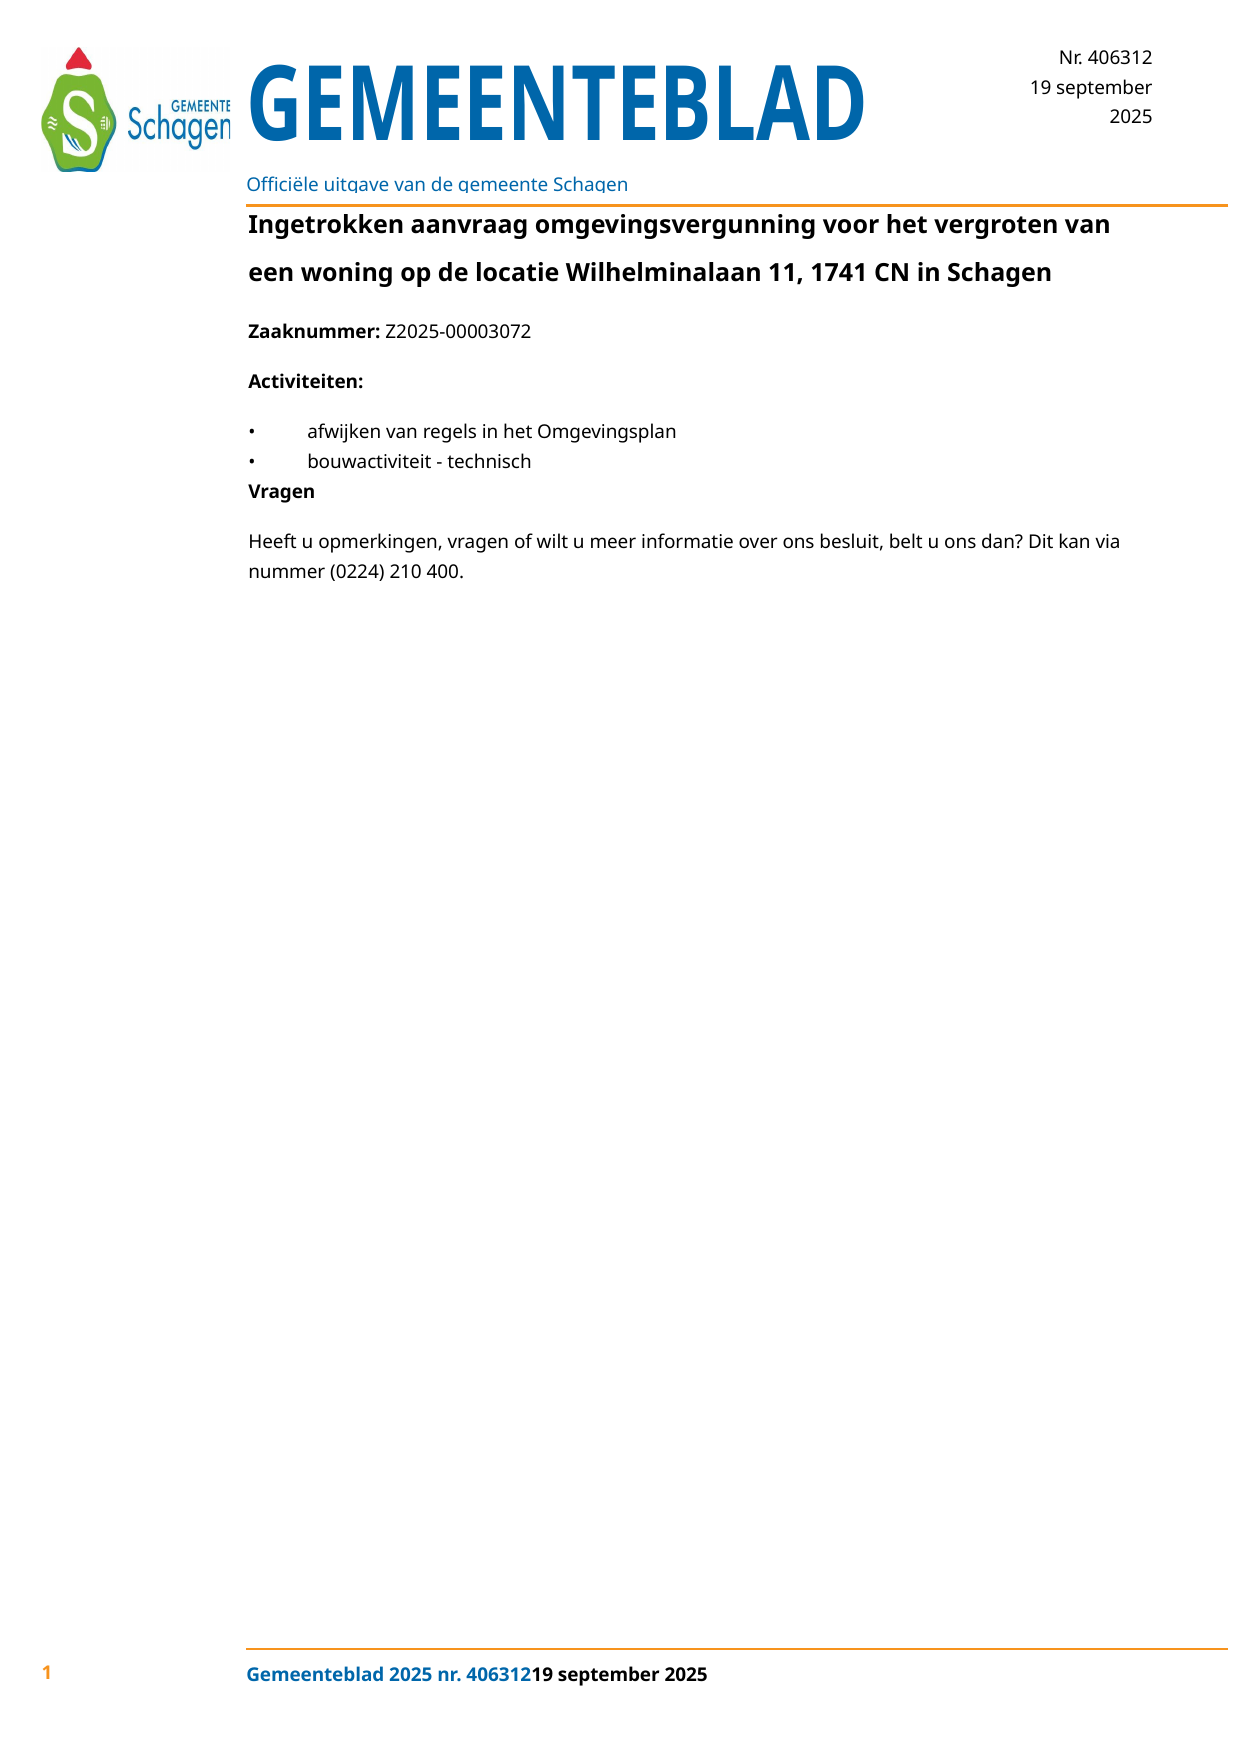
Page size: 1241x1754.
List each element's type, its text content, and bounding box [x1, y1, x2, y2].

text Ingetrokken aanvraag omgevingsvergunning voor het vergroten van een woning op de locatie Wilhelminalaan 11, 1741 CN in Schagen [248, 207, 1152, 288]
text Heeft u opmerkingen, vragen of wilt u meer informatie over ons besluit, belt u ons dan? Dit kan via nummer (0224) 210 400. [248, 528, 1152, 584]
list afwijken van regels in het Omgevingsplan [248, 419, 1152, 444]
picture [41, 47, 231, 172]
list bouwactiviteit - technisch [248, 448, 1152, 474]
text Vragen [248, 478, 1152, 504]
text Zaaknummer: Z2025-00003072 [248, 318, 1152, 344]
text Activiteiten: [248, 368, 1152, 394]
